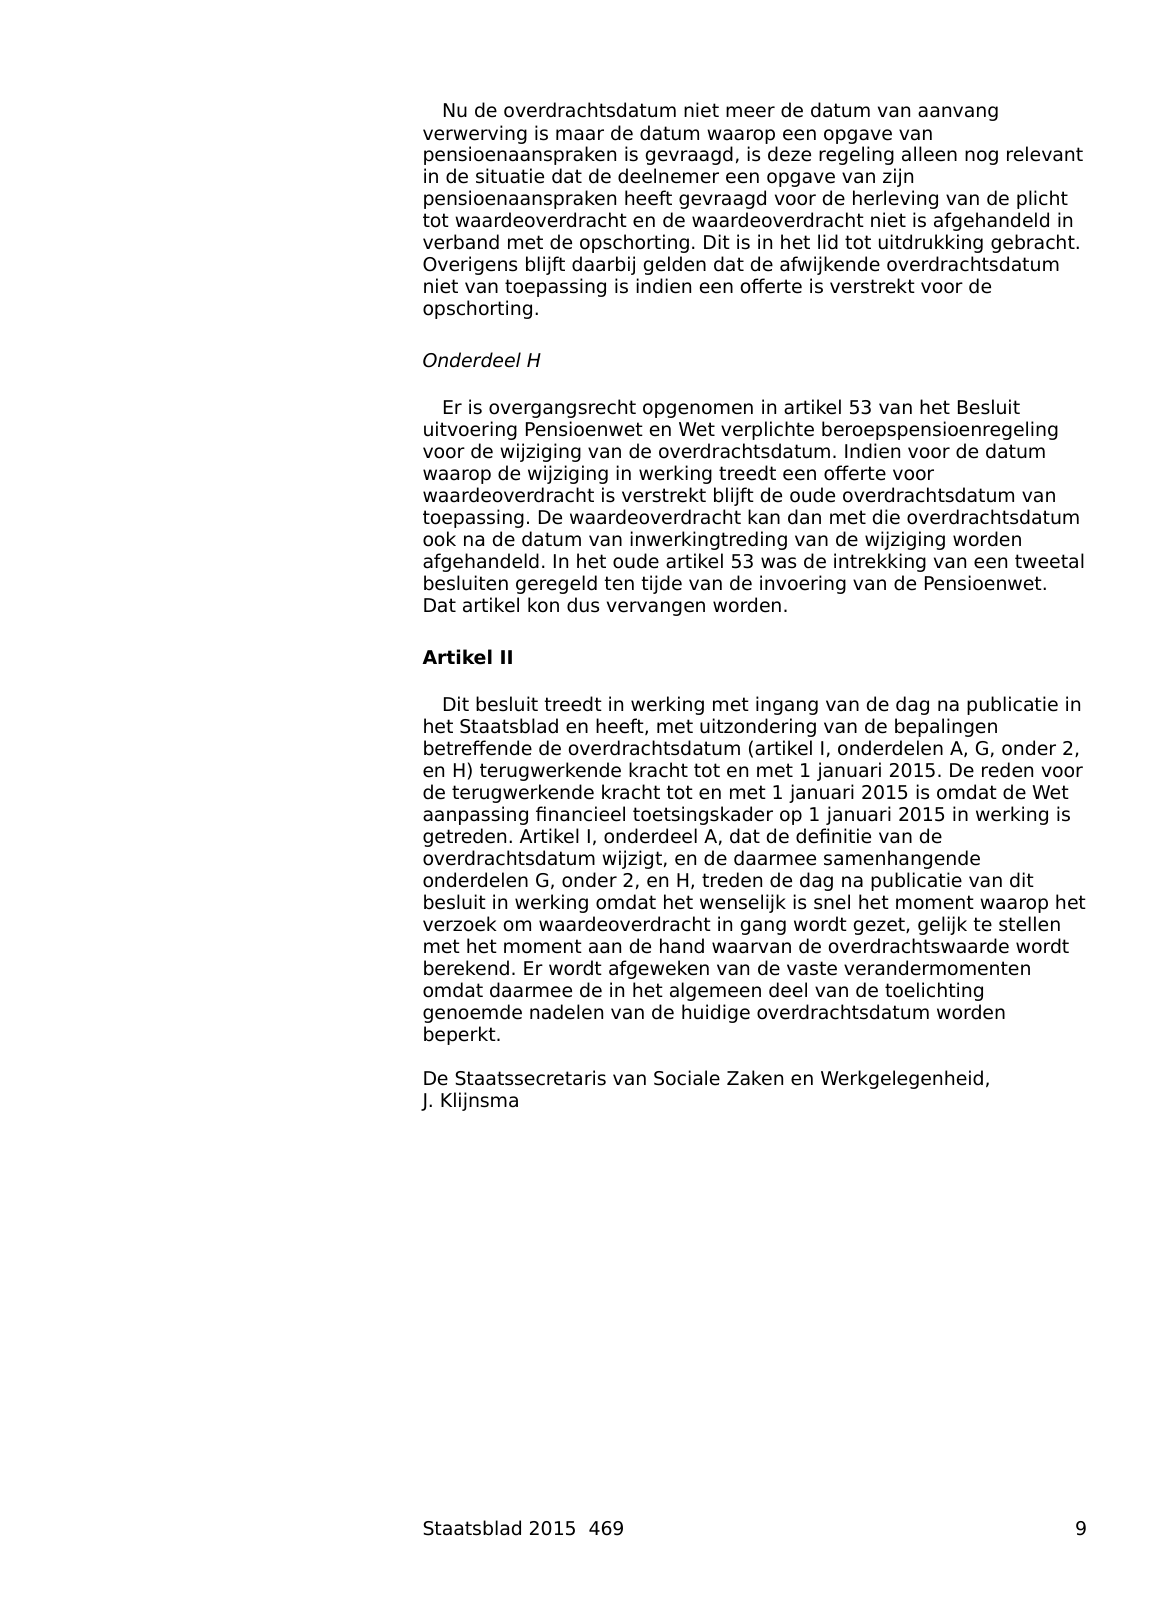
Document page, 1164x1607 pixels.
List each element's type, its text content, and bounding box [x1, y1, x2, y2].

text Er is overgangsrecht opgenomen in artikel 53 van het Besluit uitvoering Pensioenwet en Wet verplichte beroepspensioenregeling voor de wijziging van de overdrachtsdatum. Indien voor de datum waarop de wijziging in werking treedt een offerte voor waardeoverdracht is verstrekt blijft de oude overdrachtsdatum van toepassing. De waardeoverdracht kan dan met die overdrachtsdatum ook na de datum van inwerkingtreding van de wijziging worden afgehandeld. In het oude artikel 53 was de intrekking van een tweetal besluiten geregeld ten tijde van de invoering van de Pensioenwet. Dat artikel kon dus vervangen worden. [422, 397, 1087, 617]
subtitle Onderdeel H [422, 350, 1087, 372]
text Dit besluit treedt in werking met ingang van de dag na publicatie in het Staatsblad en heeft, met uitzondering van de bepalingen betreffende de overdrachtsdatum (artikel I, onderdelen A, G, onder 2, en H) terugwerkende kracht tot en met 1 januari 2015. De reden voor de terugwerkende kracht tot en met 1 januari 2015 is omdat de Wet aanpassing financieel toetsingskader op 1 januari 2015 in werking is getreden. Artikel I, onderdeel A, dat de definitie van de overdrachtsdatum wijzigt, en de daarmee samenhangende onderdelen G, onder 2, en H, treden de dag na publicatie van dit besluit in werking omdat het wenselijk is snel het moment waarop het verzoek om waardeoverdracht in gang wordt gezet, gelijk te stellen met het moment aan de hand waarvan de overdrachtswaarde wordt berekend. Er wordt afgeweken van de vaste verandermomenten omdat daarmee de in het algemeen deel van de toelichting genoemde nadelen van de huidige overdrachtsdatum worden beperkt. [422, 694, 1087, 1046]
text Nu de overdrachtsdatum niet meer de datum van aanvang verwerving is maar de datum waarop een opgave van pensioenaanspraken is gevraagd, is deze regeling alleen nog relevant in de situatie dat de deelnemer een opgave van zijn pensioenaanspraken heeft gevraagd voor de herleving van de plicht tot waardeoverdracht en de waardeoverdracht niet is afgehandeld in verband met de opschorting. Dit is in het lid tot uitdrukking gebracht. Overigens blijft daarbij gelden dat de afwijkende overdrachtsdatum niet van toepassing is indien een offerte is verstrekt voor de opschorting. [422, 100, 1087, 320]
text De Staatssecretaris van Sociale Zaken en Werkgelegenheid, J. Klijnsma [422, 1068, 1087, 1112]
subtitle Artikel II [422, 647, 1087, 669]
